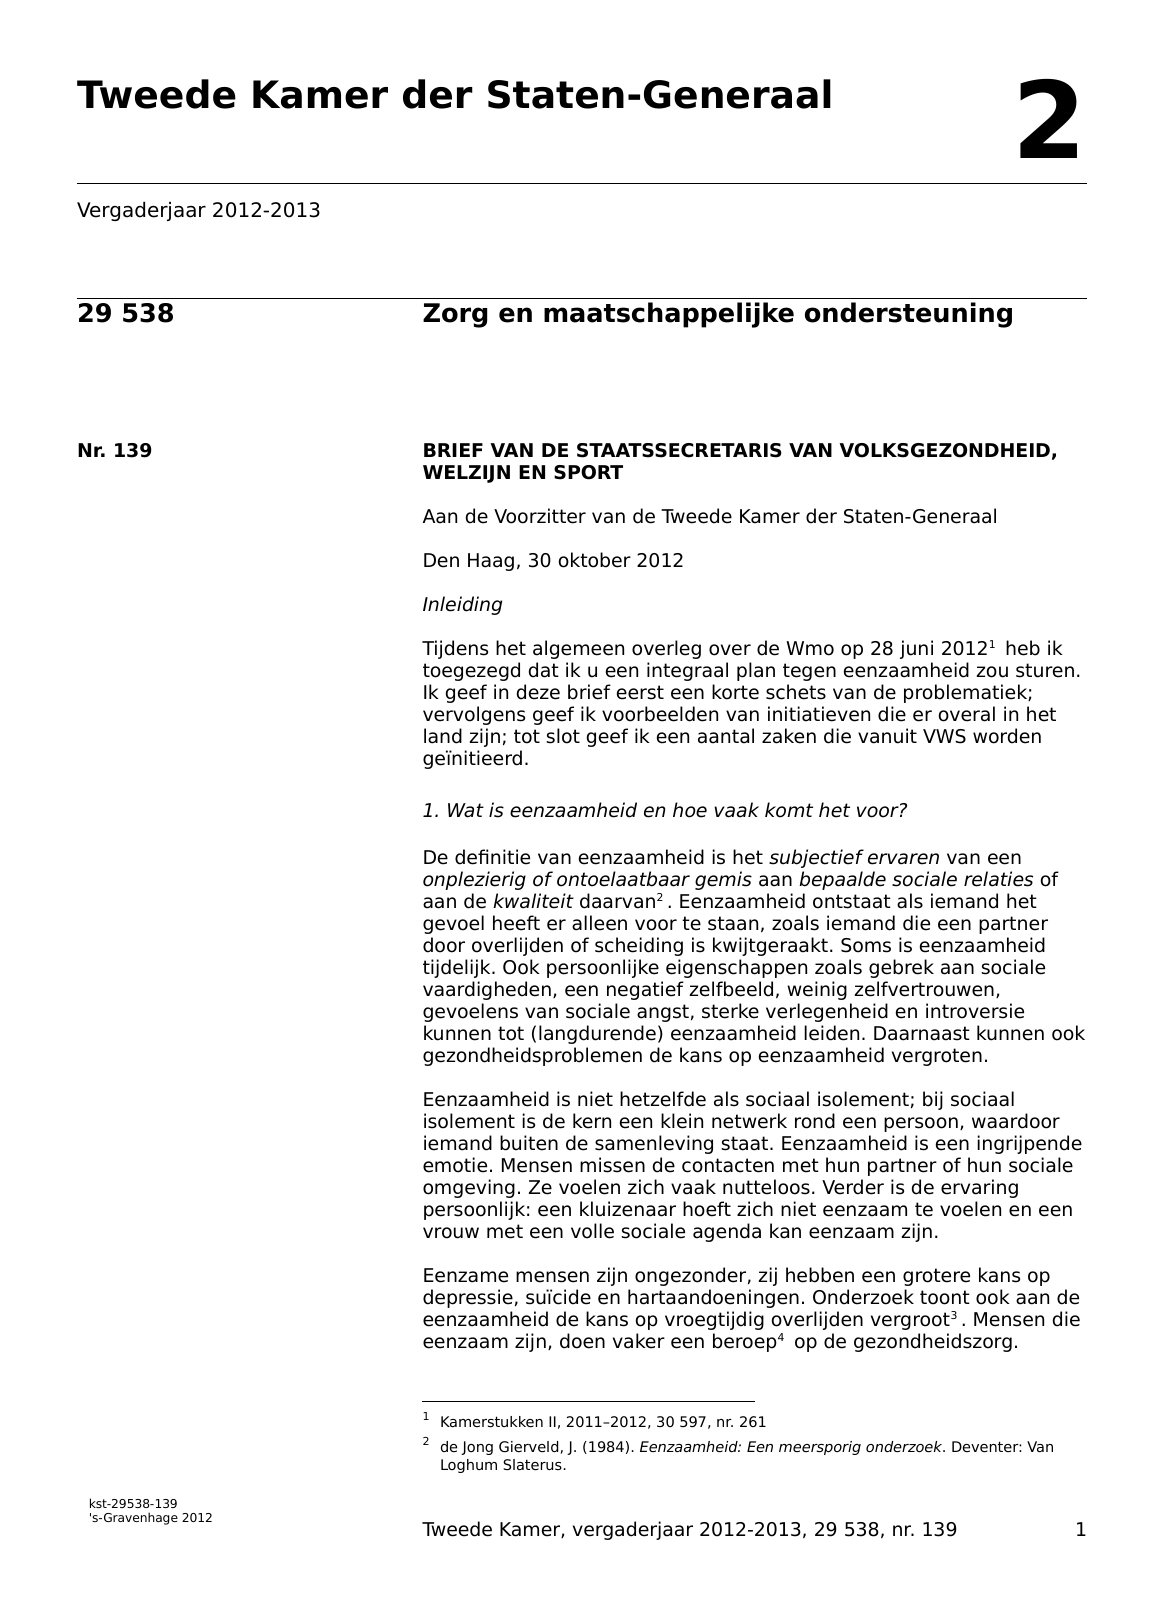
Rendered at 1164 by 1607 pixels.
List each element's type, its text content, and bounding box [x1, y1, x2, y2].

subtitle 29 538 Zorg en maatschappelijke ondersteuning [77, 299, 1087, 329]
text De definitie van eenzaamheid is het subjectief ervaren van een onplezierig of ontoelaatbaar gemis aan bepaalde sociale relaties of aan de kwaliteit daarvan. Eenzaamheid ontstaat als iemand het gevoel heeft er alleen voor te staan, zoals iemand die een partner door overlijden of scheiding is kwijtgeraakt. Soms is eenzaamheid tijdelijk. Ook persoonlijke eigenschappen zoals gebrek aan sociale vaardigheden, een negatief zelfbeeld, weinig zelfvertrouwen, gevoelens van sociale angst, sterke verlegenheid en introversie kunnen tot (langdurende) eenzaamheid leiden. Daarnaast kunnen ook gezondheidsproblemen de kans op eenzaamheid vergroten. [422, 847, 1087, 1067]
text Kamerstukken II, 2011–2012, 30 597, nr. 261 [422, 1410, 1087, 1432]
text 's-Gravenhage 2012 [88, 1511, 323, 1525]
text de Jong Gierveld, J. (1984). Eenzaamheid: Een meersporig onderzoek. Deventer: Van Loghum Slaterus. [422, 1435, 1087, 1474]
text Eenzaamheid is niet hetzelfde als sociaal isolement; bij sociaal isolement is de kern een klein netwerk rond een persoon, waardoor iemand buiten de samenleving staat. Eenzaamheid is een ingrijpende emotie. Mensen missen de contacten met hun partner of hun sociale omgeving. Ze voelen zich vaak nutteloos. Verder is de ervaring persoonlijk: een kluizenaar hoeft zich niet eenzaam te voelen en een vrouw met een volle sociale agenda kan eenzaam zijn. [422, 1089, 1087, 1243]
subtitle Inleiding [422, 594, 1087, 616]
text Eenzame mensen zijn ongezonder, zij hebben een grotere kans op depressie, suïcide en hartaandoeningen. Onderzoek toont ook aan de eenzaamheid de kans op vroegtijdig overlijden vergroot. Mensen die eenzaam zijn, doen vaker een beroep op de gezondheidszorg. [422, 1265, 1087, 1353]
subtitle Nr. 139 BRIEF VAN DE STAATSSECRETARIS VAN VOLKSGEZONDHEID, WELZIJN EN SPORT [77, 440, 1087, 484]
table_header Tweede Kamer der Staten-Generaal [77, 59, 886, 183]
text Den Haag, 30 oktober 2012 [422, 550, 1087, 572]
subtitle 1. Wat is eenzaamheid en hoe vaak komt het voor? [422, 800, 1087, 822]
text Tijdens het algemeen overleg over de Wmo op 28 juni 2012 heb ik toegezegd dat ik u een integraal plan tegen eenzaamheid zou sturen. Ik geef in deze brief eerst een korte schets van de problematiek; vervolgens geef ik voorbeelden van initiatieven die er overal in het land zijn; tot slot geef ik een aantal zaken die vanuit VWS worden geïnitieerd. [422, 638, 1087, 770]
table_header 2 [886, 59, 1087, 183]
text Aan de Voorzitter van de Tweede Kamer der Staten-Generaal [422, 506, 1087, 528]
text kst-29538-139 [88, 1497, 323, 1511]
table_cell Vergaderjaar 2012-2013 [77, 184, 1087, 298]
